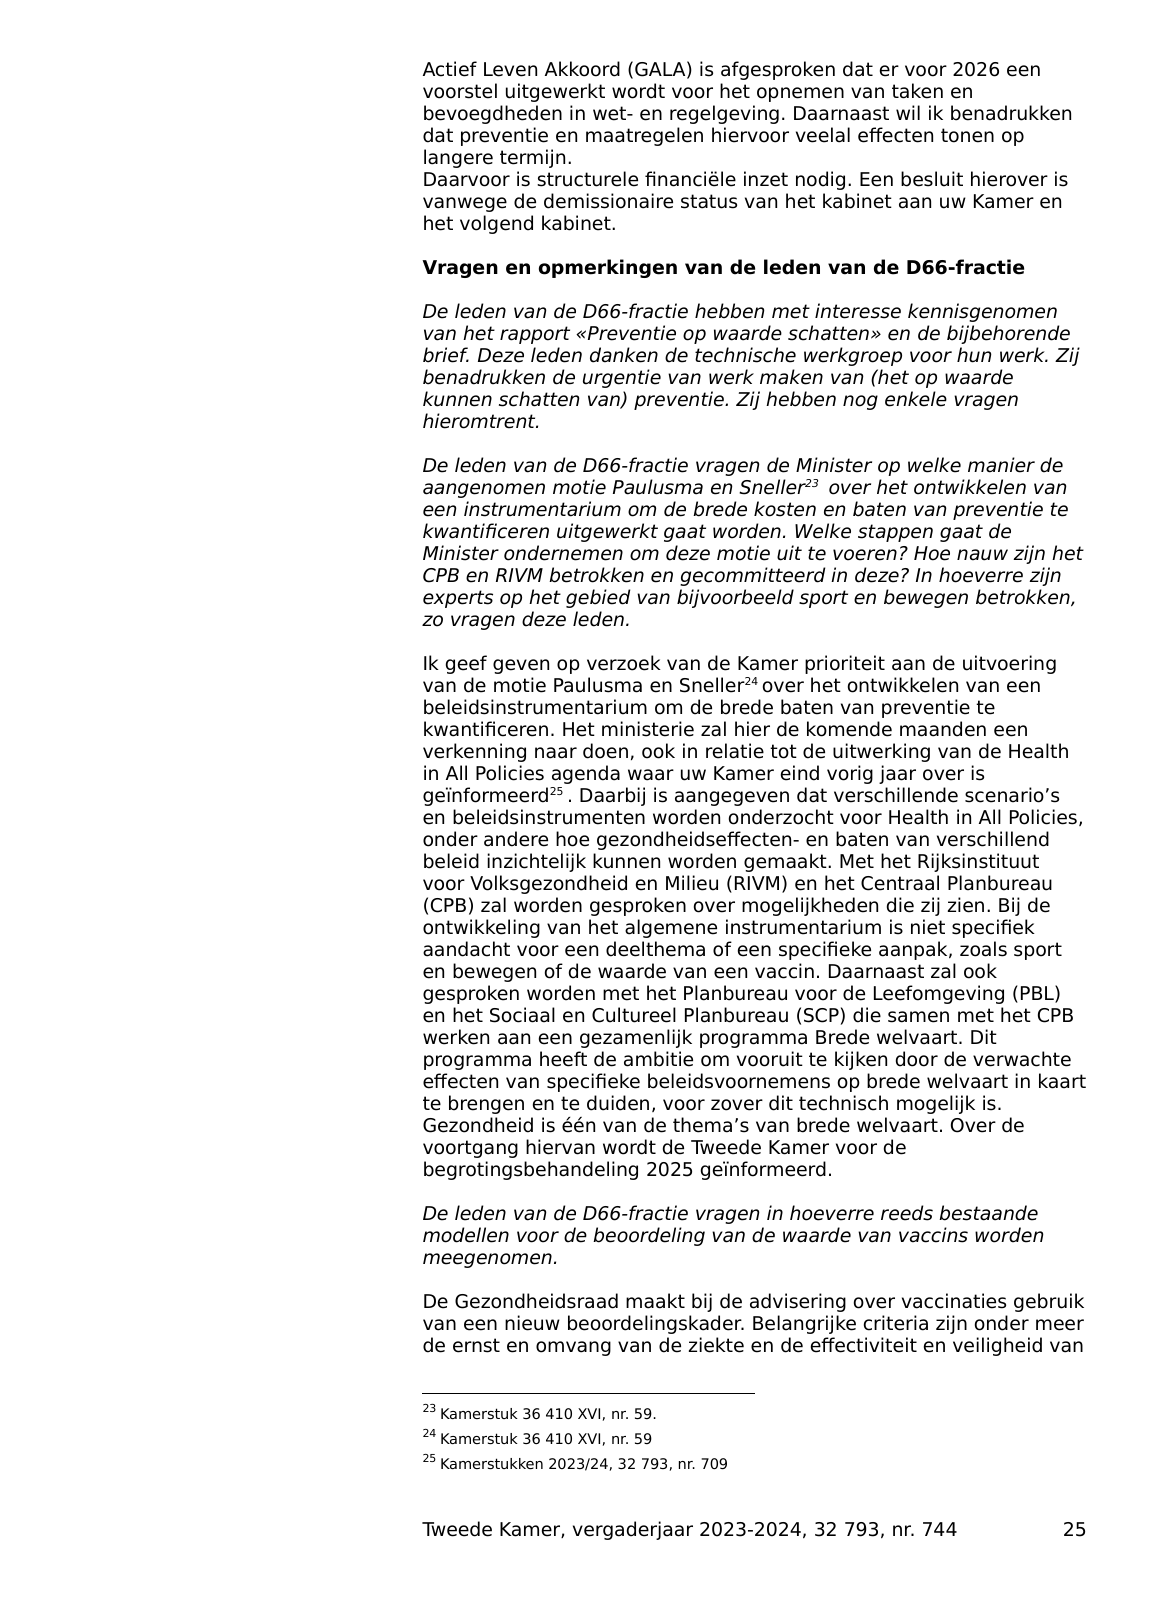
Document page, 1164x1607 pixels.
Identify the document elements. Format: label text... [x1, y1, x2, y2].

text Kamerstuk 36 410 XVI, nr. 59. [422, 1402, 1087, 1424]
text De leden van de D66-fractie vragen de Minister op welke manier de aangenomen motie Paulusma en Sneller over het ontwikkelen van een instrumentarium om de brede kosten en baten van preventie te kwantificeren uitgewerkt gaat worden. Welke stappen gaat de Minister ondernemen om deze motie uit te voeren? Hoe nauw zijn het CPB en RIVM betrokken en gecommitteerd in deze? In hoeverre zijn experts op het gebied van bijvoorbeeld sport en bewegen betrokken, zo vragen deze leden. [422, 455, 1087, 631]
text Actief Leven Akkoord (GALA) is afgesproken dat er voor 2026 een voorstel uitgewerkt wordt voor het opnemen van taken en bevoegdheden in wet- en regelgeving. Daarnaast wil ik benadrukken dat preventie en maatregelen hiervoor veelal effecten tonen op langere termijn. [422, 59, 1087, 169]
text Kamerstukken 2023/24, 32 793, nr. 709 [422, 1452, 1087, 1474]
subtitle Vragen en opmerkingen van de leden van de D66-fractie [422, 257, 1087, 279]
text De Gezondheidsraad maakt bij de advisering over vaccinaties gebruik van een nieuw beoordelingskader. Belangrijke criteria zijn onder meer de ernst en omvang van de ziekte en de effectiviteit en veiligheid van [422, 1291, 1087, 1357]
text Kamerstuk 36 410 XVI, nr. 59 [422, 1427, 1087, 1449]
text Ik geef geven op verzoek van de Kamer prioriteit aan de uitvoering van de motie Paulusma en Snellerover het ontwikkelen van een beleidsinstrumentarium om de brede baten van preventie te kwantificeren. Het ministerie zal hier de komende maanden een verkenning naar doen, ook in relatie tot de uitwerking van de Health in All Policies agenda waar uw Kamer eind vorig jaar over is geïnformeerd. Daarbij is aangegeven dat verschillende scenario’s en beleidsinstrumenten worden onderzocht voor Health in All Policies, onder andere hoe gezondheidseffecten- en baten van verschillend beleid inzichtelijk kunnen worden gemaakt. Met het Rijksinstituut voor Volksgezondheid en Milieu (RIVM) en het Centraal Planbureau (CPB) zal worden gesproken over mogelijkheden die zij zien. Bij de ontwikkeling van het algemene instrumentarium is niet specifiek aandacht voor een deelthema of een specifieke aanpak, zoals sport en bewegen of de waarde van een vaccin. Daarnaast zal ook gesproken worden met het Planbureau voor de Leefomgeving (PBL) en het Sociaal en Cultureel Planbureau (SCP) die samen met het CPB werken aan een gezamenlijk programma Brede welvaart. Dit programma heeft de ambitie om vooruit te kijken door de verwachte effecten van specifieke beleidsvoornemens op brede welvaart in kaart te brengen en te duiden, voor zover dit technisch mogelijk is. Gezondheid is één van de thema’s van brede welvaart. Over de voortgang hiervan wordt de Tweede Kamer voor de begrotingsbehandeling 2025 geïnformeerd. [422, 653, 1087, 1181]
text Daarvoor is structurele financiële inzet nodig. Een besluit hierover is vanwege de demissionaire status van het kabinet aan uw Kamer en het volgend kabinet. [422, 169, 1087, 235]
text De leden van de D66-fractie hebben met interesse kennisgenomen van het rapport «Preventie op waarde schatten» en de bijbehorende brief. Deze leden danken de technische werkgroep voor hun werk. Zij benadrukken de urgentie van werk maken van (het op waarde kunnen schatten van) preventie. Zij hebben nog enkele vragen hieromtrent. [422, 301, 1087, 433]
text De leden van de D66-fractie vragen in hoeverre reeds bestaande modellen voor de beoordeling van de waarde van vaccins worden meegenomen. [422, 1203, 1087, 1269]
